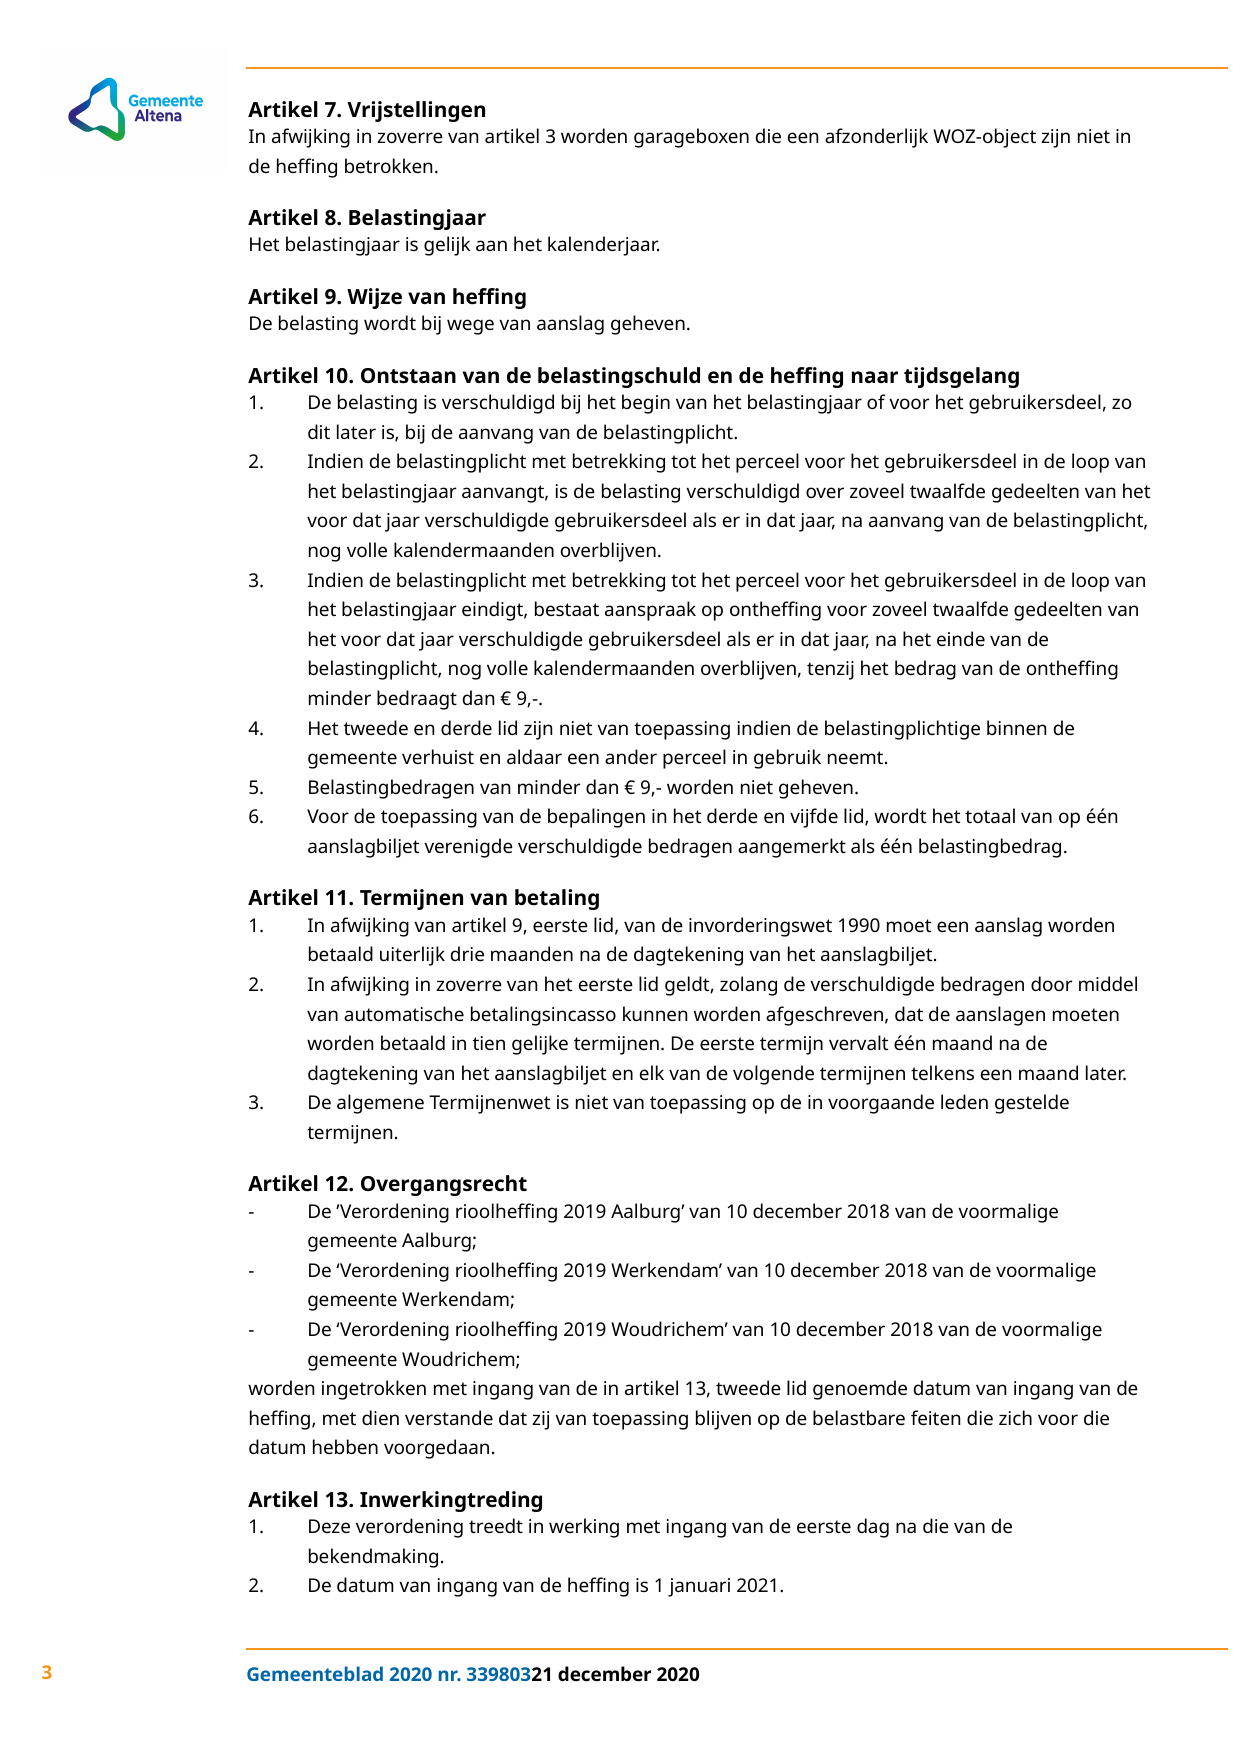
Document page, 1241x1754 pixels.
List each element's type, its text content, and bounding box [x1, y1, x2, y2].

list Indien de belastingplicht met betrekking tot het perceel voor het gebruikersdeel in de loop van het belastingjaar aanvangt, is de belasting verschuldigd over zoveel twaalfde gedeelten van het voor dat jaar verschuldigde gebruikersdeel als er in dat jaar, na aanvang van de belastingplicht, nog volle kalendermaanden overblijven. [248, 448, 1152, 563]
list De ‘Verordening rioolheffing 2019 Woudrichem’ van 10 december 2018 van de voormalige gemeente Woudrichem; [248, 1316, 1152, 1372]
text Artikel 7. Vrijstellingen [248, 95, 1152, 123]
list Belastingbedragen van minder dan € 9,- worden niet geheven. [248, 774, 1152, 800]
list In afwijking van artikel 9, eerste lid, van de invorderingswet 1990 moet een aanslag worden betaald uiterlijk drie maanden na de dagtekening van het aanslagbiljet. [248, 912, 1152, 967]
list Deze verordening treedt in werking met ingang van de eerste dag na die van de bekendmaking. [248, 1513, 1152, 1569]
text In afwijking in zoverre van artikel 3 worden garageboxen die een afzonderlijk WOZ-object zijn niet in de heffing betrokken. [248, 123, 1152, 178]
text De belasting wordt bij wege van aanslag geheven. [248, 311, 1152, 336]
text Artikel 8. Belastingjaar [248, 203, 1152, 232]
list De datum van ingang van de heffing is 1 januari 2021. [248, 1573, 1152, 1598]
list De ’Verordening rioolheffing 2019 Aalburg’ van 10 december 2018 van de voormalige gemeente Aalburg; [248, 1198, 1152, 1253]
picture [41, 47, 231, 172]
text Artikel 9. Wijze van heffing [248, 282, 1152, 311]
list De ‘Verordening rioolheffing 2019 Werkendam’ van 10 december 2018 van de voormalige gemeente Werkendam; [248, 1257, 1152, 1312]
list Het tweede en derde lid zijn niet van toepassing indien de belastingplichtige binnen de gemeente verhuist en aldaar een ander perceel in gebruik neemt. [248, 715, 1152, 770]
text Artikel 12. Overgangsrecht [248, 1169, 1152, 1198]
list In afwijking in zoverre van het eerste lid geldt, zolang de verschuldigde bedragen door middel van automatische betalingsincasso kunnen worden afgeschreven, dat de aanslagen moeten worden betaald in tien gelijke termijnen. De eerste termijn vervalt één maand na de dagtekening van het aanslagbiljet en elk van de volgende termijnen telkens een maand later. [248, 971, 1152, 1086]
text Artikel 11. Termijnen van betaling [248, 883, 1152, 912]
list Voor de toepassing van de bepalingen in het derde en vijfde lid, wordt het totaal van op één aanslagbiljet verenigde verschuldigde bedragen aangemerkt als één belastingbedrag. [248, 803, 1152, 859]
list Indien de belastingplicht met betrekking tot het perceel voor het gebruikersdeel in de loop van het belastingjaar eindigt, bestaat aanspraak op ontheffing voor zoveel twaalfde gedeelten van het voor dat jaar verschuldigde gebruikersdeel als er in dat jaar, na het einde van de belastingplicht, nog volle kalendermaanden overblijven, tenzij het bedrag van de ontheffing minder bedraagt dan € 9,-. [248, 567, 1152, 711]
text worden ingetrokken met ingang van de in artikel 13, tweede lid genoemde datum van ingang van de heffing, met dien verstande dat zij van toepassing blijven op de belastbare feiten die zich voor die datum hebben voorgedaan. [248, 1375, 1152, 1460]
list De belasting is verschuldigd bij het begin van het belastingjaar of voor het gebruikersdeel, zo dit later is, bij de aanvang van de belastingplicht. [248, 389, 1152, 445]
text Artikel 10. Ontstaan van de belastingschuld en de heffing naar tijdsgelang [248, 361, 1152, 389]
text Artikel 13. Inwerkingtreding [248, 1485, 1152, 1513]
list De algemene Termijnenwet is niet van toepassing op de in voorgaande leden gestelde termijnen. [248, 1089, 1152, 1145]
text Het belastingjaar is gelijk aan het kalenderjaar. [248, 232, 1152, 257]
